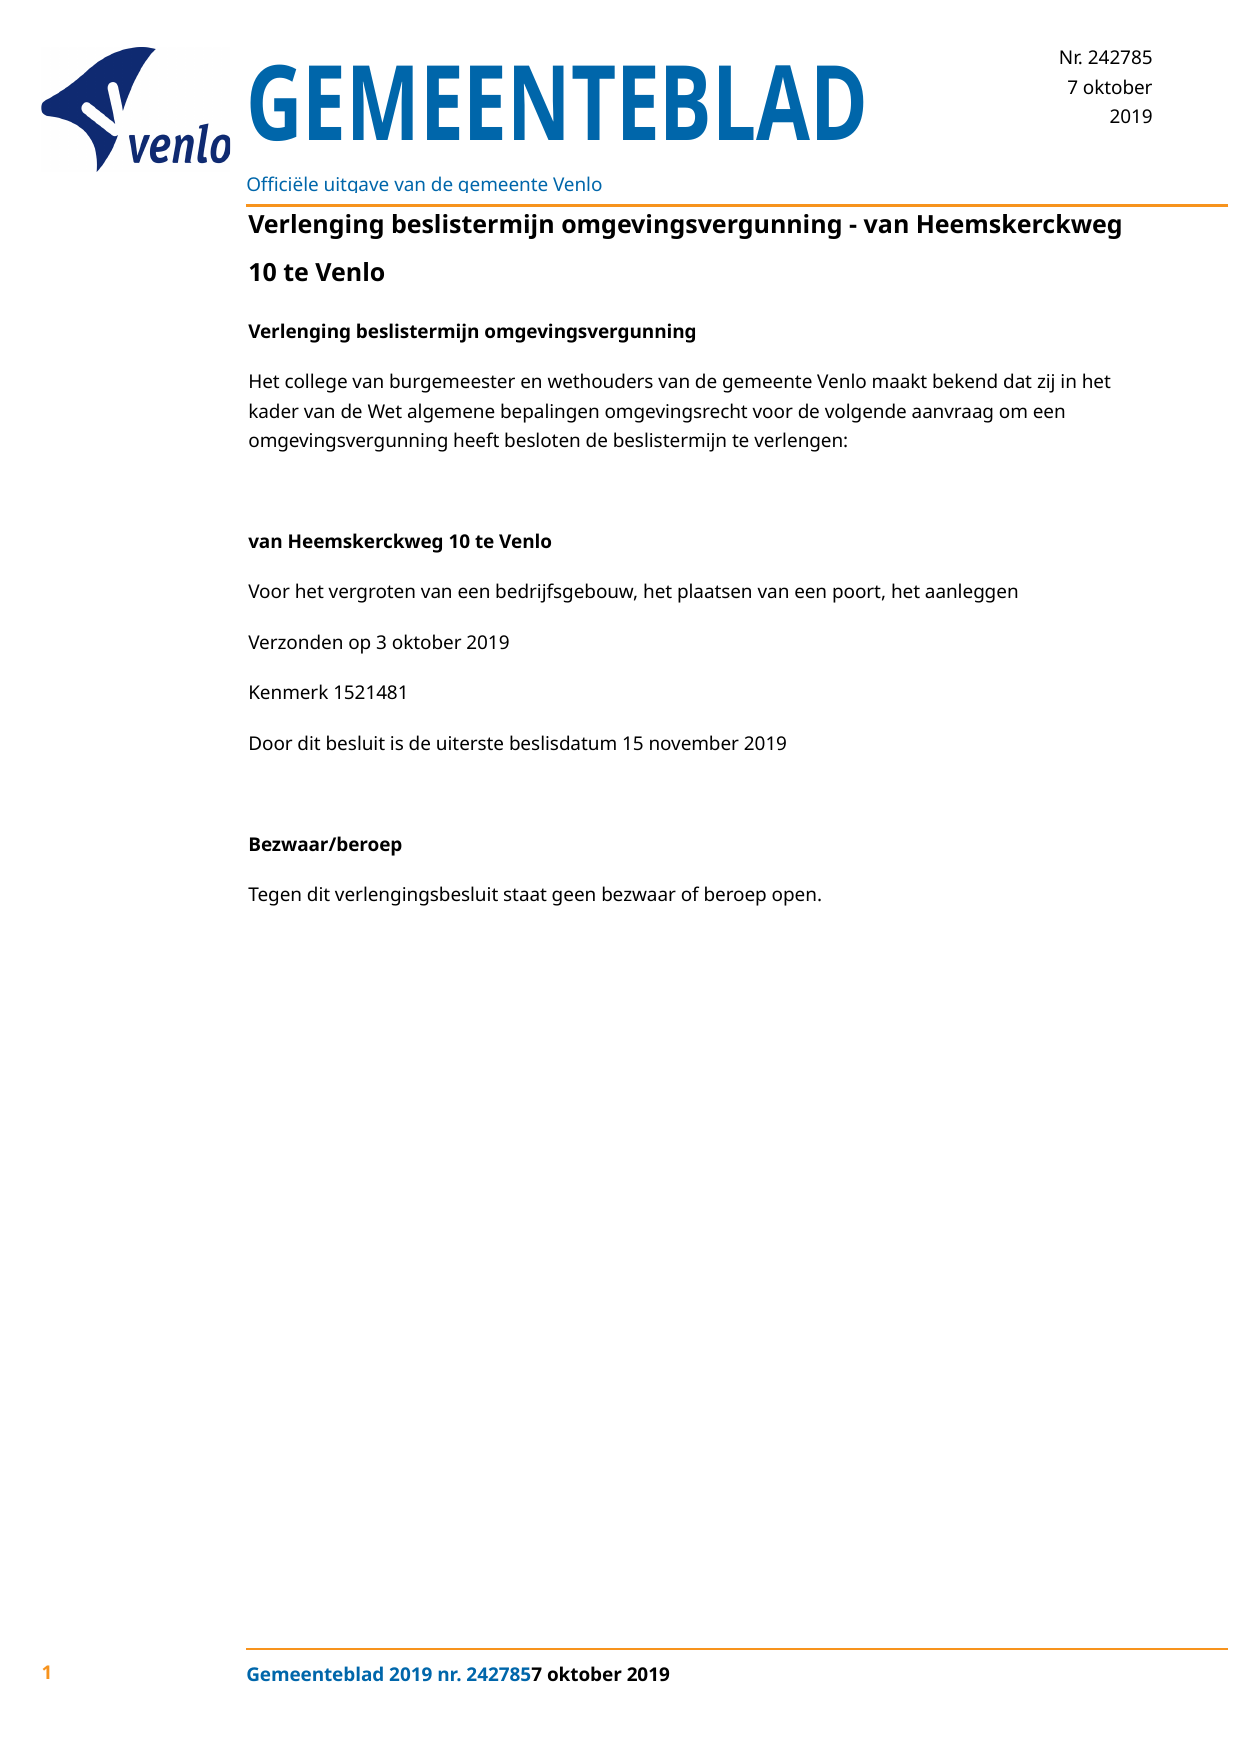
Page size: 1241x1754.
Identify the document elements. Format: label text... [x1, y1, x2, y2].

text Kenmerk 1521481 [248, 679, 1152, 705]
text Verlenging beslistermijn omgevingsvergunning - van Heemskerckweg 10 te Venlo [248, 207, 1152, 288]
text Verzonden op 3 oktober 2019 [248, 629, 1152, 655]
text Tegen dit verlengingsbesluit staat geen bezwaar of beroep open. [248, 881, 1152, 907]
picture [41, 47, 231, 172]
text Door dit besluit is de uiterste beslisdatum 15 november 2019 [248, 730, 1152, 756]
text Bezwaar/beroep [248, 831, 1152, 857]
text Verlenging beslistermijn omgevingsvergunning [248, 318, 1152, 344]
text van Heemskerckweg 10 te Venlo [248, 528, 1152, 554]
text Voor het vergroten van een bedrijfsgebouw, het plaatsen van een poort, het aanleggen [248, 579, 1152, 604]
text Het college van burgemeester en wethouders van de gemeente Venlo maakt bekend dat zij in het kader van de Wet algemene bepalingen omgevingsrecht voor de volgende aanvraag om een omgevingsvergunning heeft besloten de beslistermijn te verlengen: [248, 368, 1152, 453]
